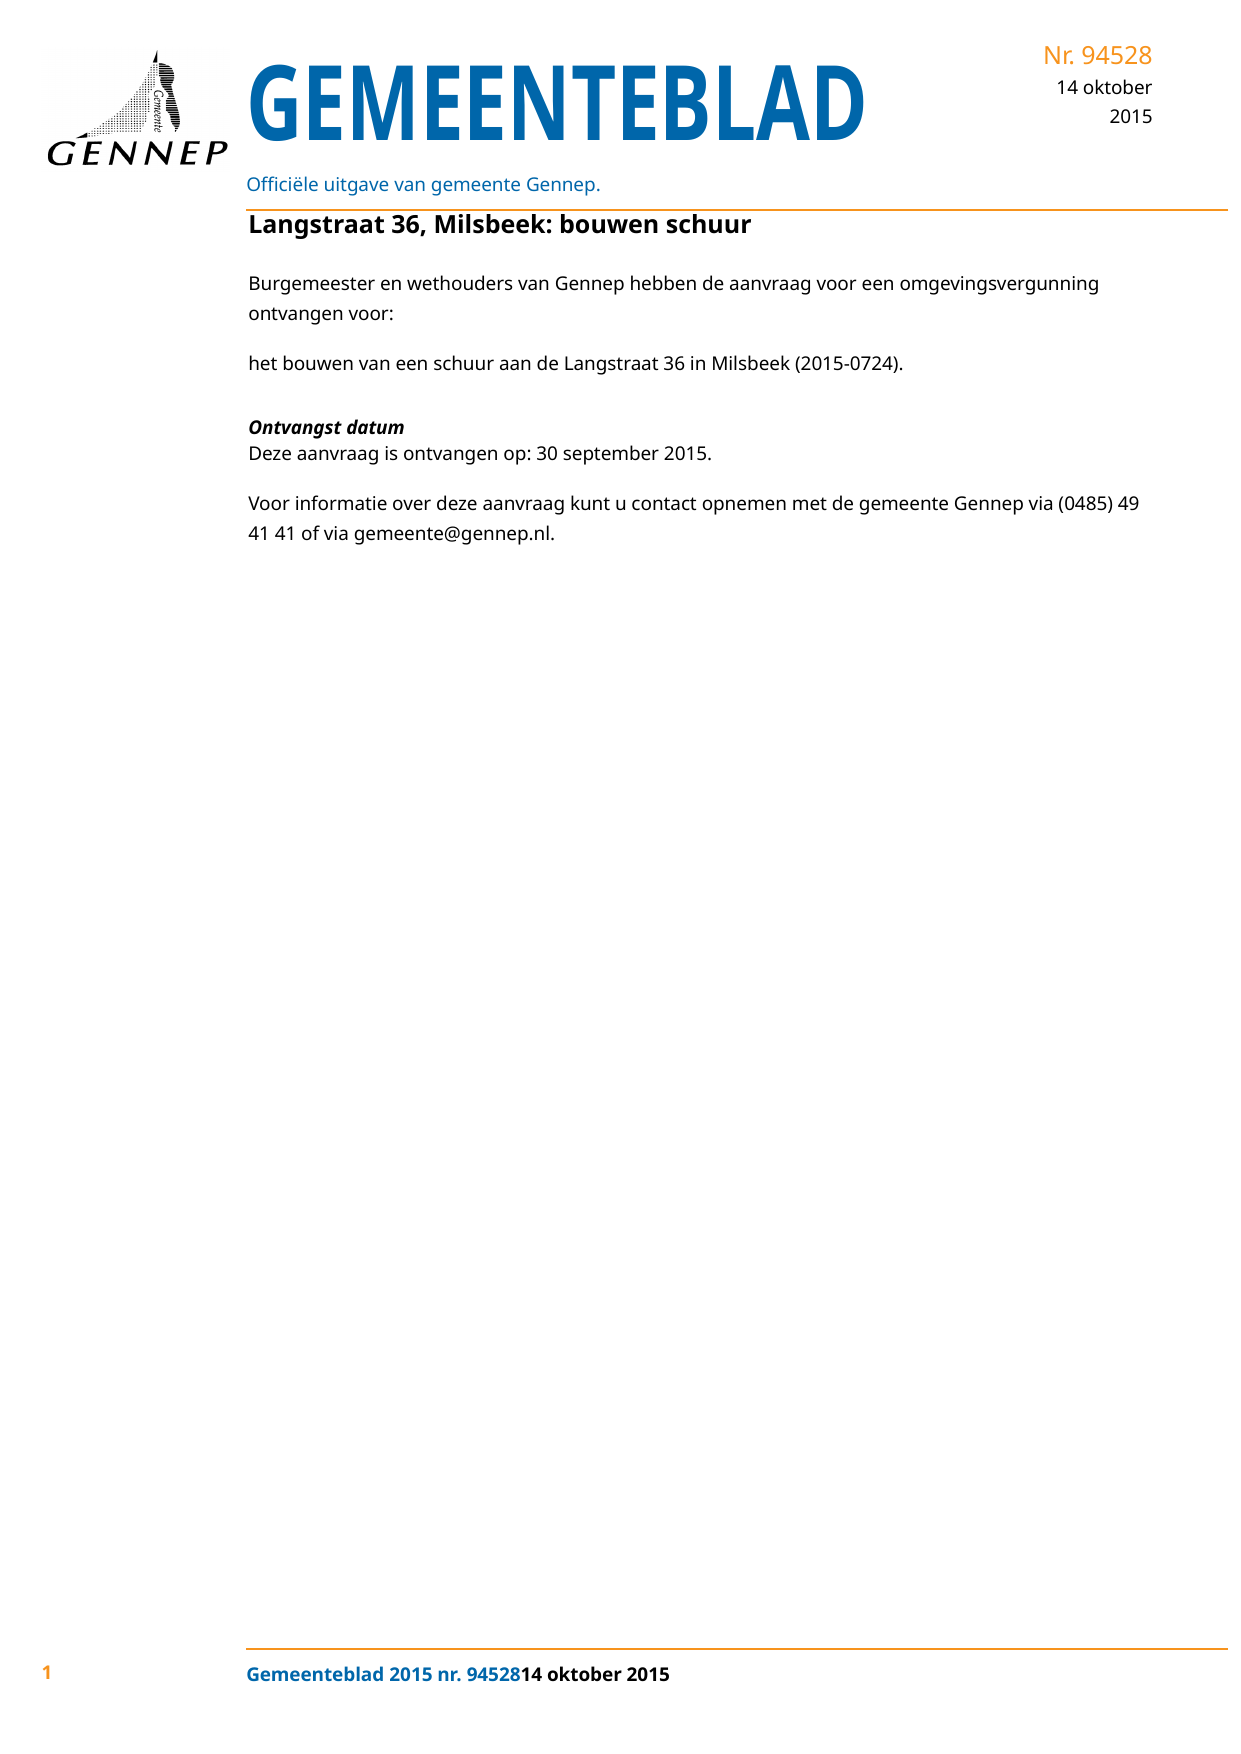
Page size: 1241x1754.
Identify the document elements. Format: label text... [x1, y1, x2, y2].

text Langstraat 36, Milsbeek: bouwen schuur [248, 211, 1152, 241]
text Deze aanvraag is ontvangen op: 30 september 2015. [248, 440, 1152, 466]
text Voor informatie over deze aanvraag kunt u contact opnemen met de gemeente Gennep via (0485) 49 41 41 of via gemeente@gennep.nl. [248, 490, 1152, 546]
text het bouwen van een schuur aan de Langstraat 36 in Milsbeek (2015-0724). [248, 350, 1152, 376]
text Burgemeester en wethouders van Gennep hebben de aanvraag voor een omgevingsvergunning ontvangen voor: [248, 270, 1152, 326]
picture [41, 47, 231, 172]
text Ontvangst datum [248, 414, 1152, 440]
